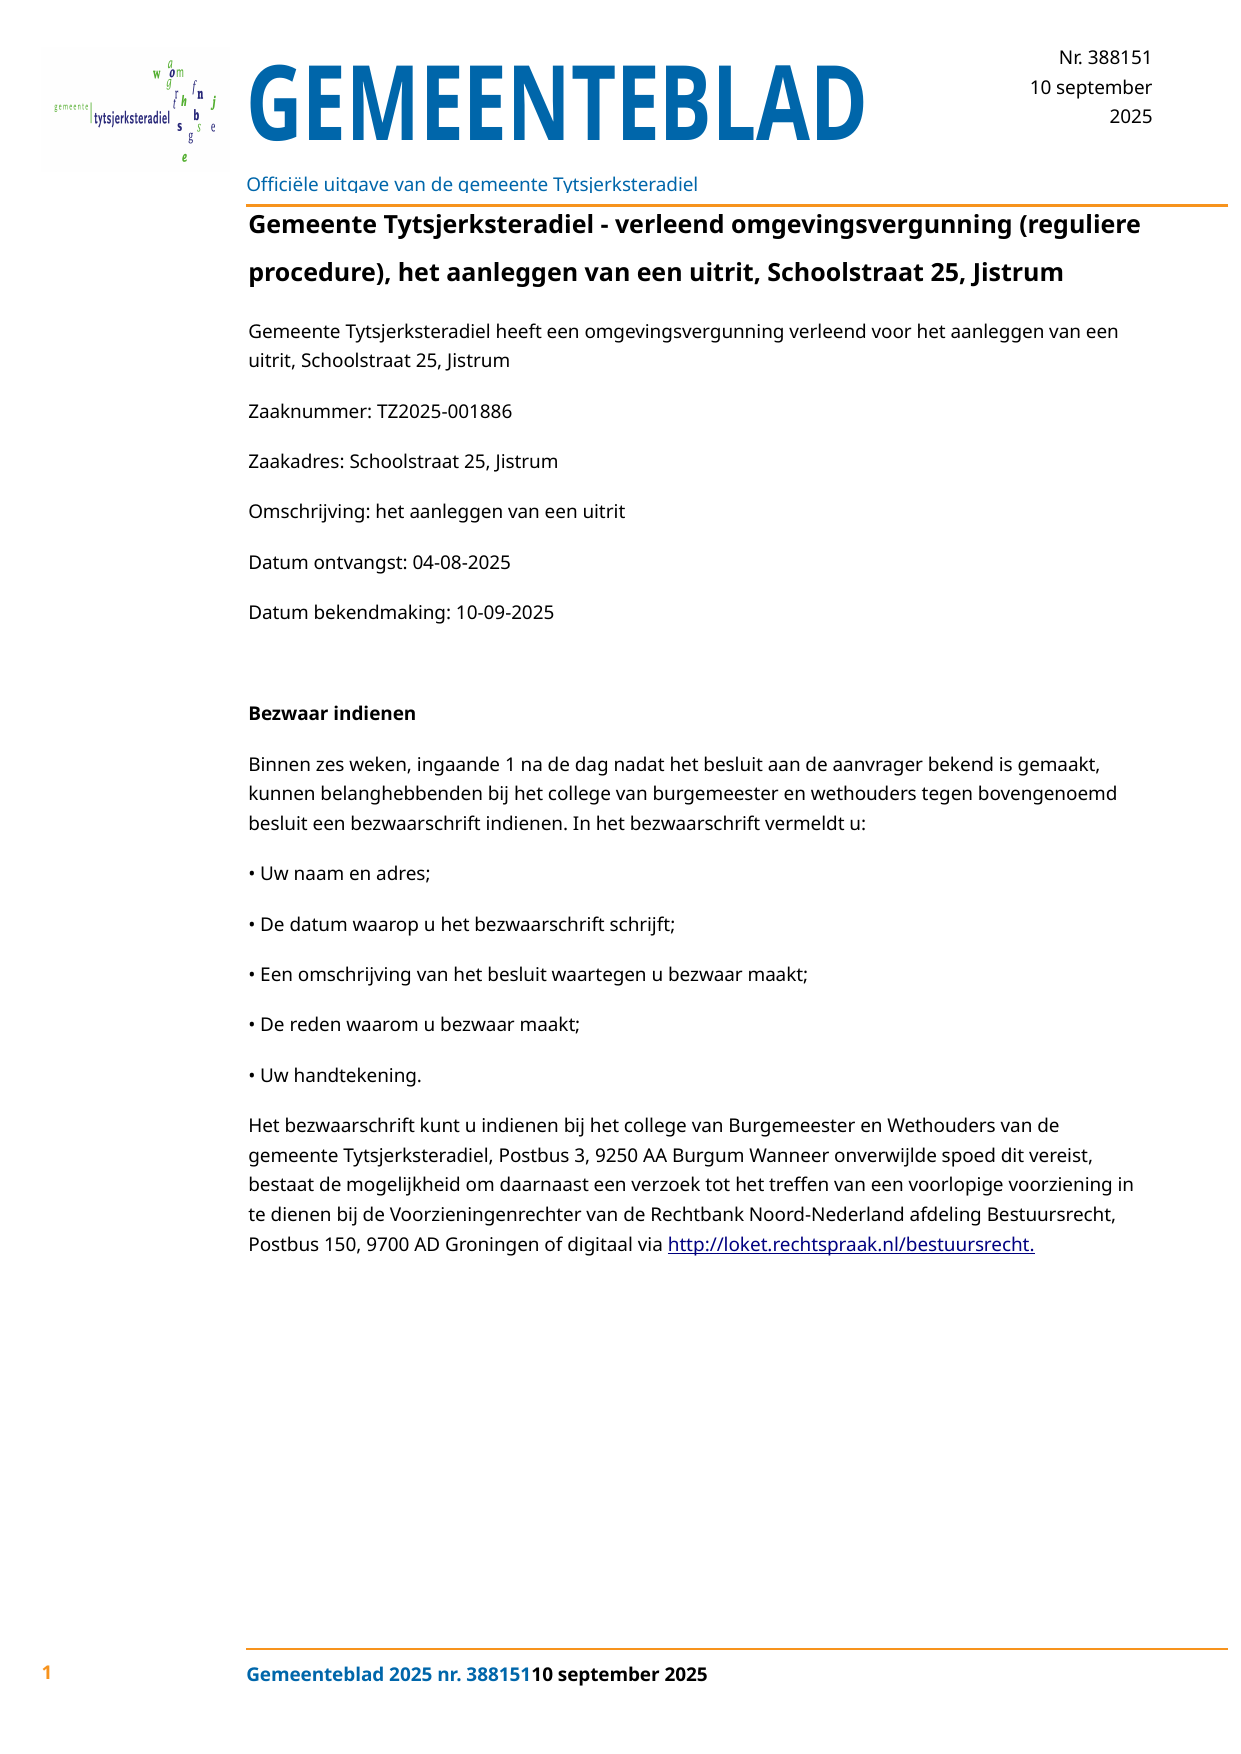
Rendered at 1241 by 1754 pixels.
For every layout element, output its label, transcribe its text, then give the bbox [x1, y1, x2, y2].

text Zaakadres: Schoolstraat 25, Jistrum [248, 448, 1152, 474]
picture [41, 47, 231, 172]
text • De datum waarop u het bezwaarschrift schrijft; [248, 911, 1152, 937]
text • Uw handtekening. [248, 1062, 1152, 1088]
text • Uw naam en adres; [248, 860, 1152, 886]
text Zaaknummer: TZ2025-001886 [248, 398, 1152, 424]
text Datum bekendmaking: 10-09-2025 [248, 599, 1152, 625]
text Gemeente Tytsjerksteradiel heeft een omgevingsvergunning verleend voor het aanleggen van een uitrit, Schoolstraat 25, Jistrum [248, 318, 1152, 373]
text Bezwaar indienen [248, 700, 1152, 726]
text • Een omschrijving van het besluit waartegen u bezwaar maakt; [248, 961, 1152, 987]
text Binnen zes weken, ingaande 1 na de dag nadat het besluit aan de aanvrager bekend is gemaakt, kunnen belanghebbenden bij het college van burgemeester en wethouders tegen bovengenoemd besluit een bezwaarschrift indienen. In het bezwaarschrift vermeldt u: [248, 751, 1152, 836]
text Datum ontvangst: 04-08-2025 [248, 549, 1152, 575]
text Omschrijving: het aanleggen van een uitrit [248, 499, 1152, 524]
text • De reden waarom u bezwaar maakt; [248, 1012, 1152, 1037]
text Gemeente Tytsjerksteradiel - verleend omgevingsvergunning (reguliere procedure), het aanleggen van een uitrit, Schoolstraat 25, Jistrum [248, 207, 1152, 288]
text Het bezwaarschrift kunt u indienen bij het college van Burgemeester en Wethouders van de gemeente Tytsjerksteradiel, Postbus 3, 9250 AA Burgum Wanneer onverwijlde spoed dit vereist, bestaat de mogelijkheid om daarnaast een verzoek tot het treffen van een voorlopige voorziening in te dienen bij de Voorzieningenrechter van de Rechtbank Noord-Nederland afdeling Bestuursrecht, Postbus 150, 9700 AD Groningen of digitaal via http://loket.rechtspraak.nl/bestuursrecht. [248, 1112, 1152, 1257]
